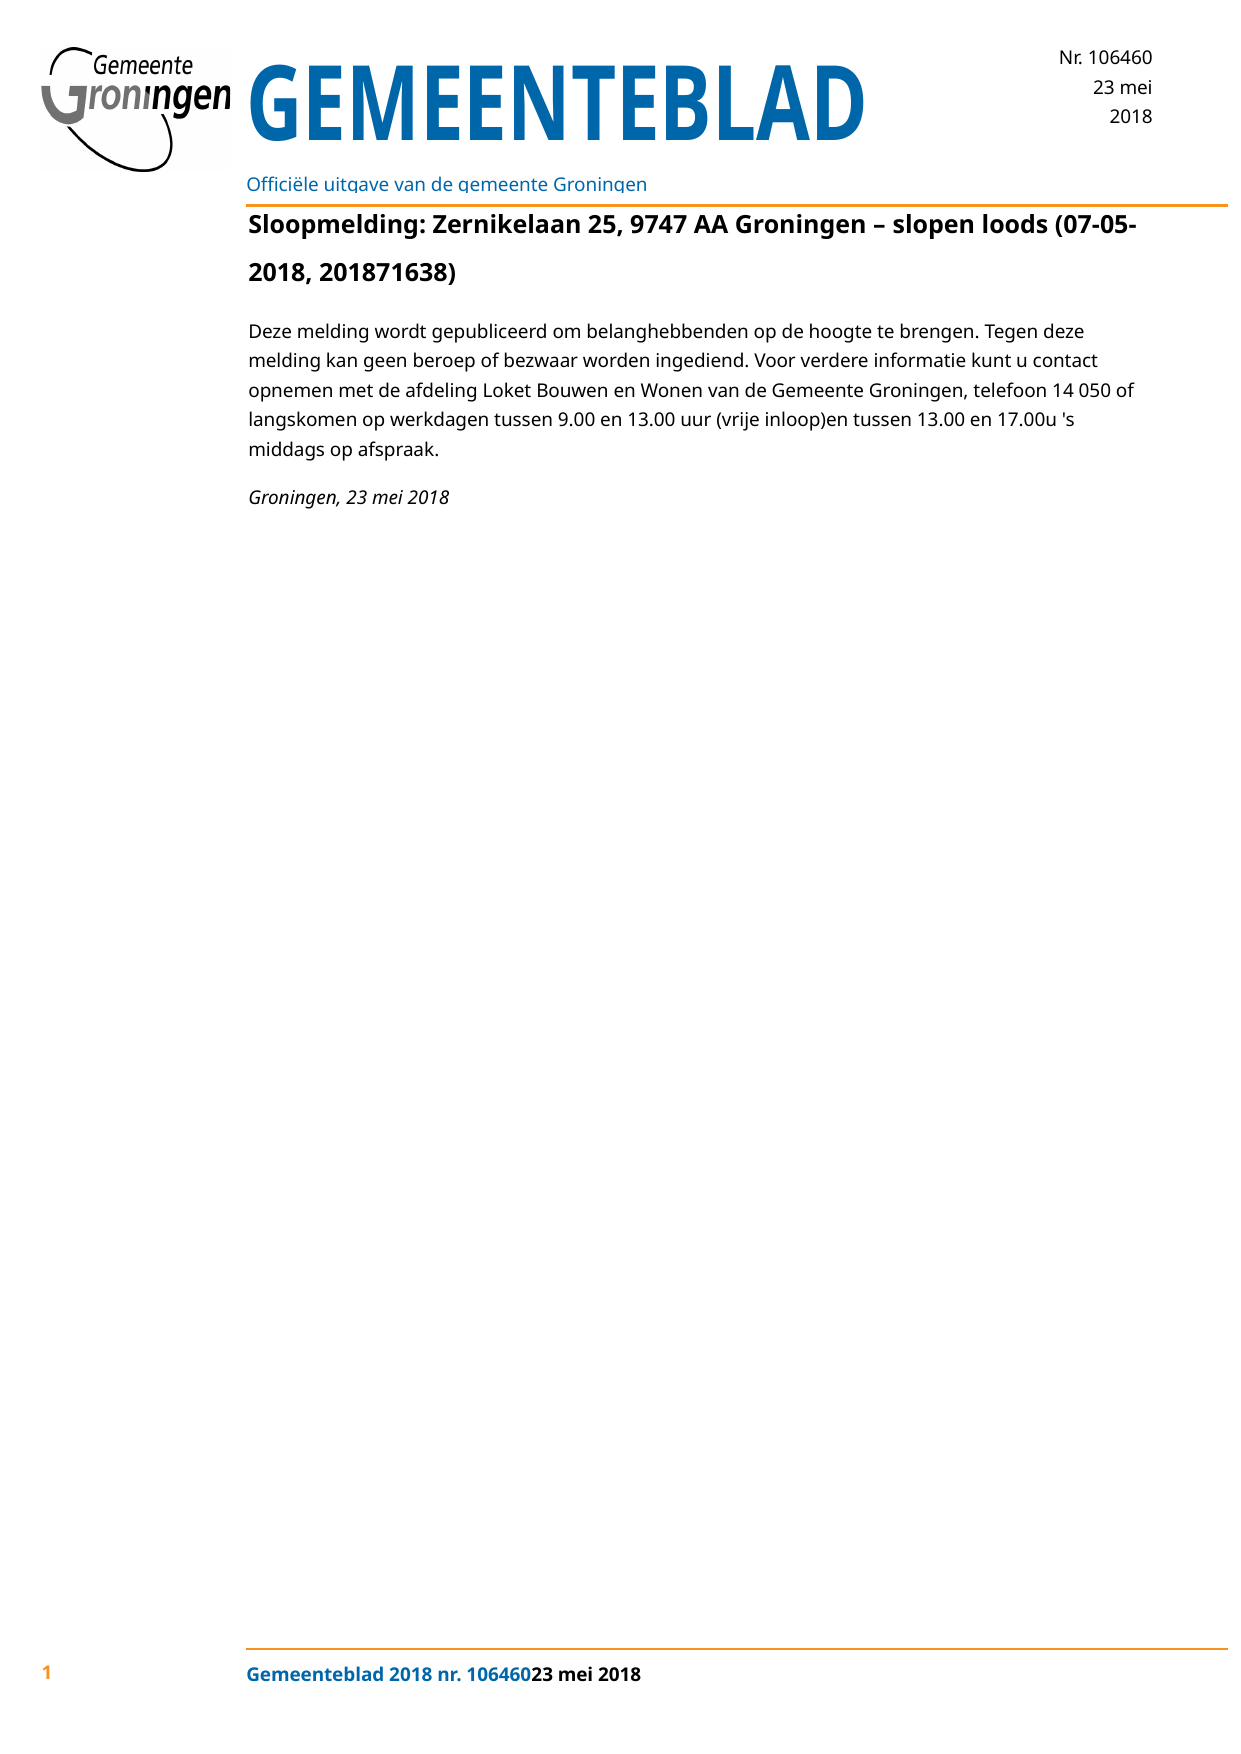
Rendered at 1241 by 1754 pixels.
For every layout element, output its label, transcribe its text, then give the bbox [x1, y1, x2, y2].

text Sloopmelding: Zernikelaan 25, 9747 AA Groningen – slopen loods (07-05-2018, 201871638) [248, 207, 1152, 288]
picture [41, 47, 231, 172]
text Deze melding wordt gepubliceerd om belanghebbenden op de hoogte te brengen. Tegen deze melding kan geen beroep of bezwaar worden ingediend. Voor verdere informatie kunt u contact opnemen met de afdeling Loket Bouwen en Wonen van de Gemeente Groningen, telefoon 14 050 of langskomen op werkdagen tussen 9.00 en 13.00 uur (vrije inloop)en tussen 13.00 en 17.00u 's middags op afspraak. [248, 318, 1152, 462]
text Groningen, 23 mei 2018 [248, 484, 1152, 510]
